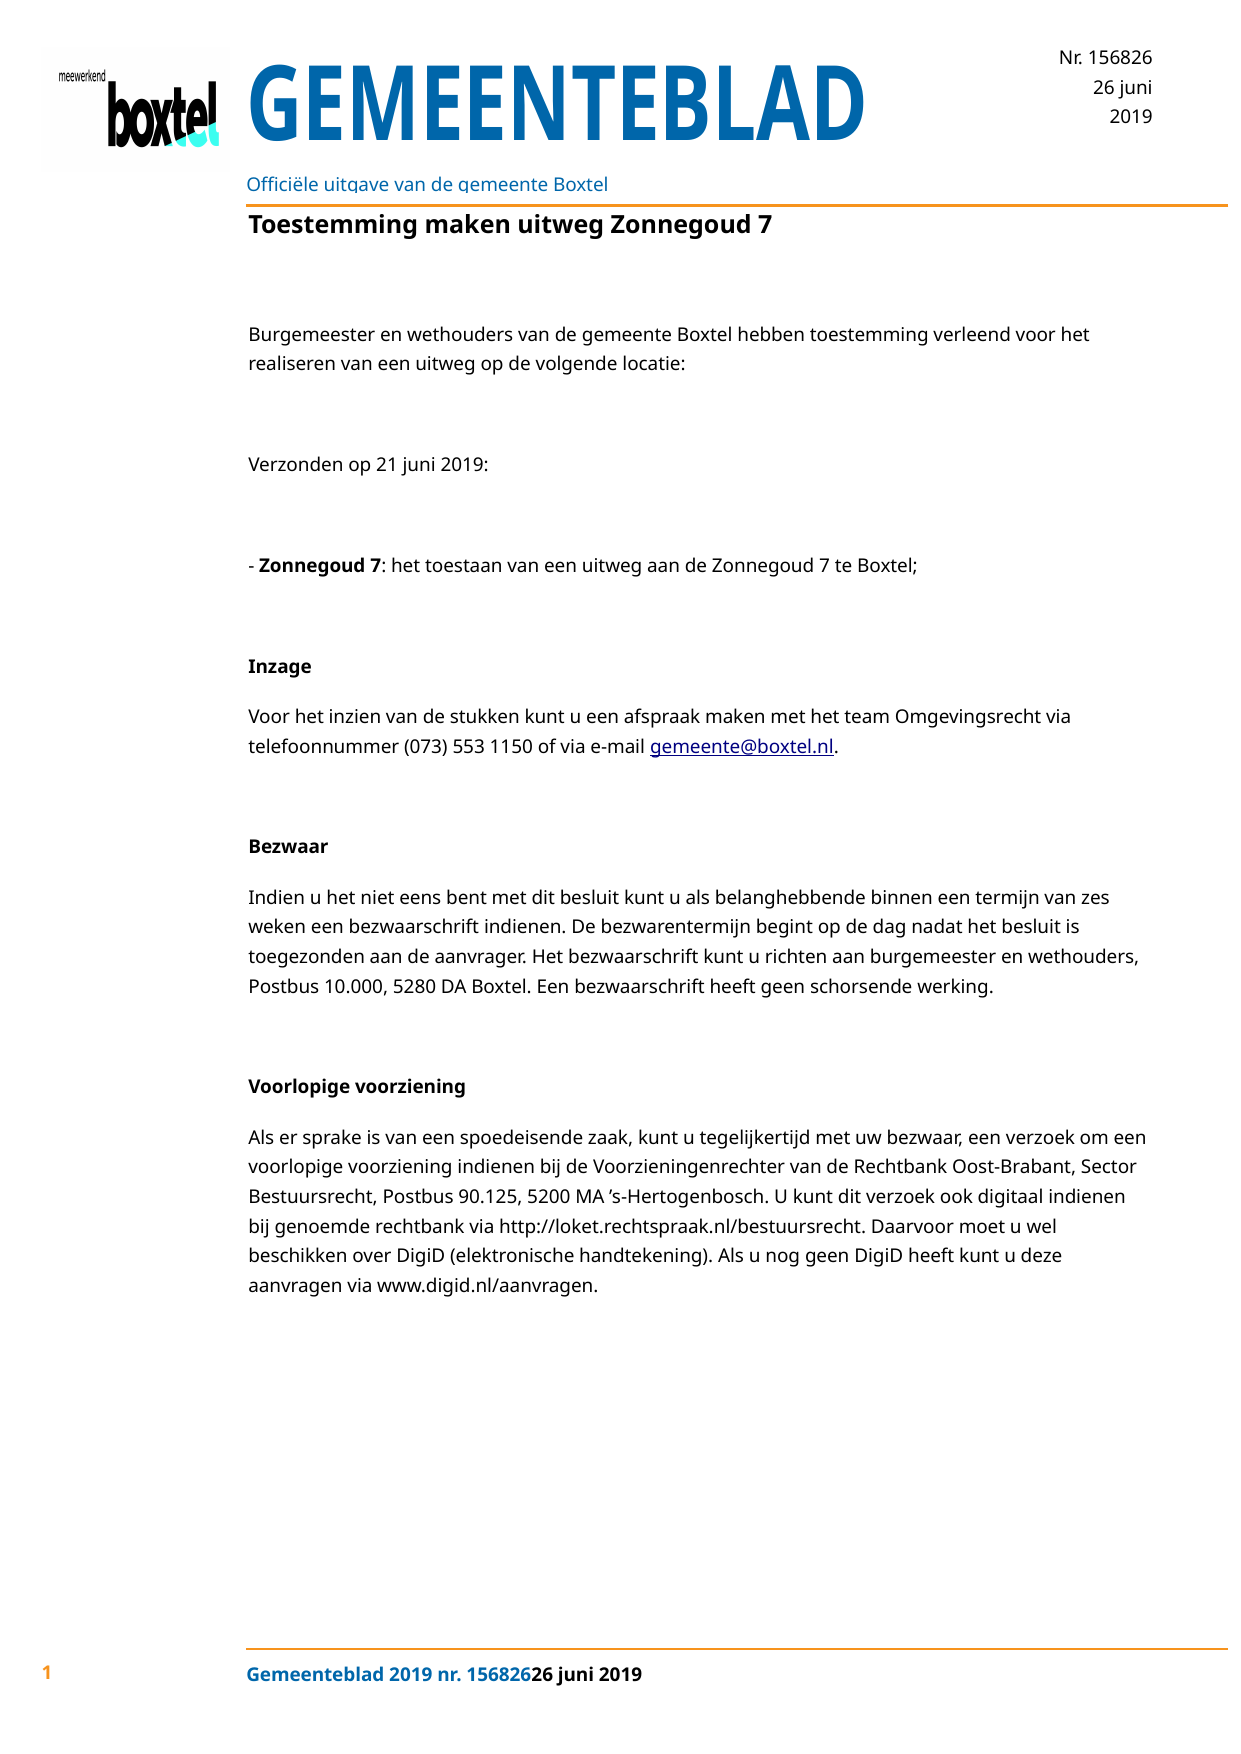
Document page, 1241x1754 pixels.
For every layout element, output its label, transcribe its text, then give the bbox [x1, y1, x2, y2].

text Burgemeester en wethouders van de gemeente Boxtel hebben toestemming verleend voor het realiseren van een uitweg op de volgende locatie: [248, 321, 1152, 376]
text Indien u het niet eens bent met dit besluit kunt u als belanghebbende binnen een termijn van zes weken een bezwaarschrift indienen. De bezwarentermijn begint op de dag nadat het besluit is toegezonden aan de aanvrager. Het bezwaarschrift kunt u richten aan burgemeester en wethouders, Postbus 10.000, 5280 DA Boxtel. Een bezwaarschrift heeft geen schorsende werking. [248, 884, 1152, 998]
text Verzonden op 21 juni 2019: [248, 451, 1152, 477]
picture [41, 47, 231, 172]
text Inzage [248, 653, 1152, 678]
text Voorlopige voorziening [248, 1074, 1152, 1099]
text Als er sprake is van een spoedeisende zaak, kunt u tegelijkertijd met uw bezwaar, een verzoek om een voorlopige voorziening indienen bij de Voorzieningenrechter van de Rechtbank Oost-Brabant, Sector Bestuursrecht, Postbus 90.125, 5200 MA ’s-Hertogenbosch. U kunt dit verzoek ook digitaal indienen bij genoemde rechtbank via http://loket.rechtspraak.nl/bestuursrecht. Daarvoor moet u wel beschikken over DigiD (elektronische handtekening). Als u nog geen DigiD heeft kunt u deze aanvragen via www.digid.nl/aanvragen. [248, 1124, 1152, 1298]
text Voor het inzien van de stukken kunt u een afspraak maken met het team Omgevingsrecht via telefoonnummer (073) 553 1150 of via e-mail gemeente@boxtel.nl. [248, 703, 1152, 758]
text Bezwaar [248, 834, 1152, 859]
text Toestemming maken uitweg Zonnegoud 7 [248, 207, 1152, 241]
text - Zonnegoud 7: het toestaan van een uitweg aan de Zonnegoud 7 te Boxtel; [248, 552, 1152, 578]
